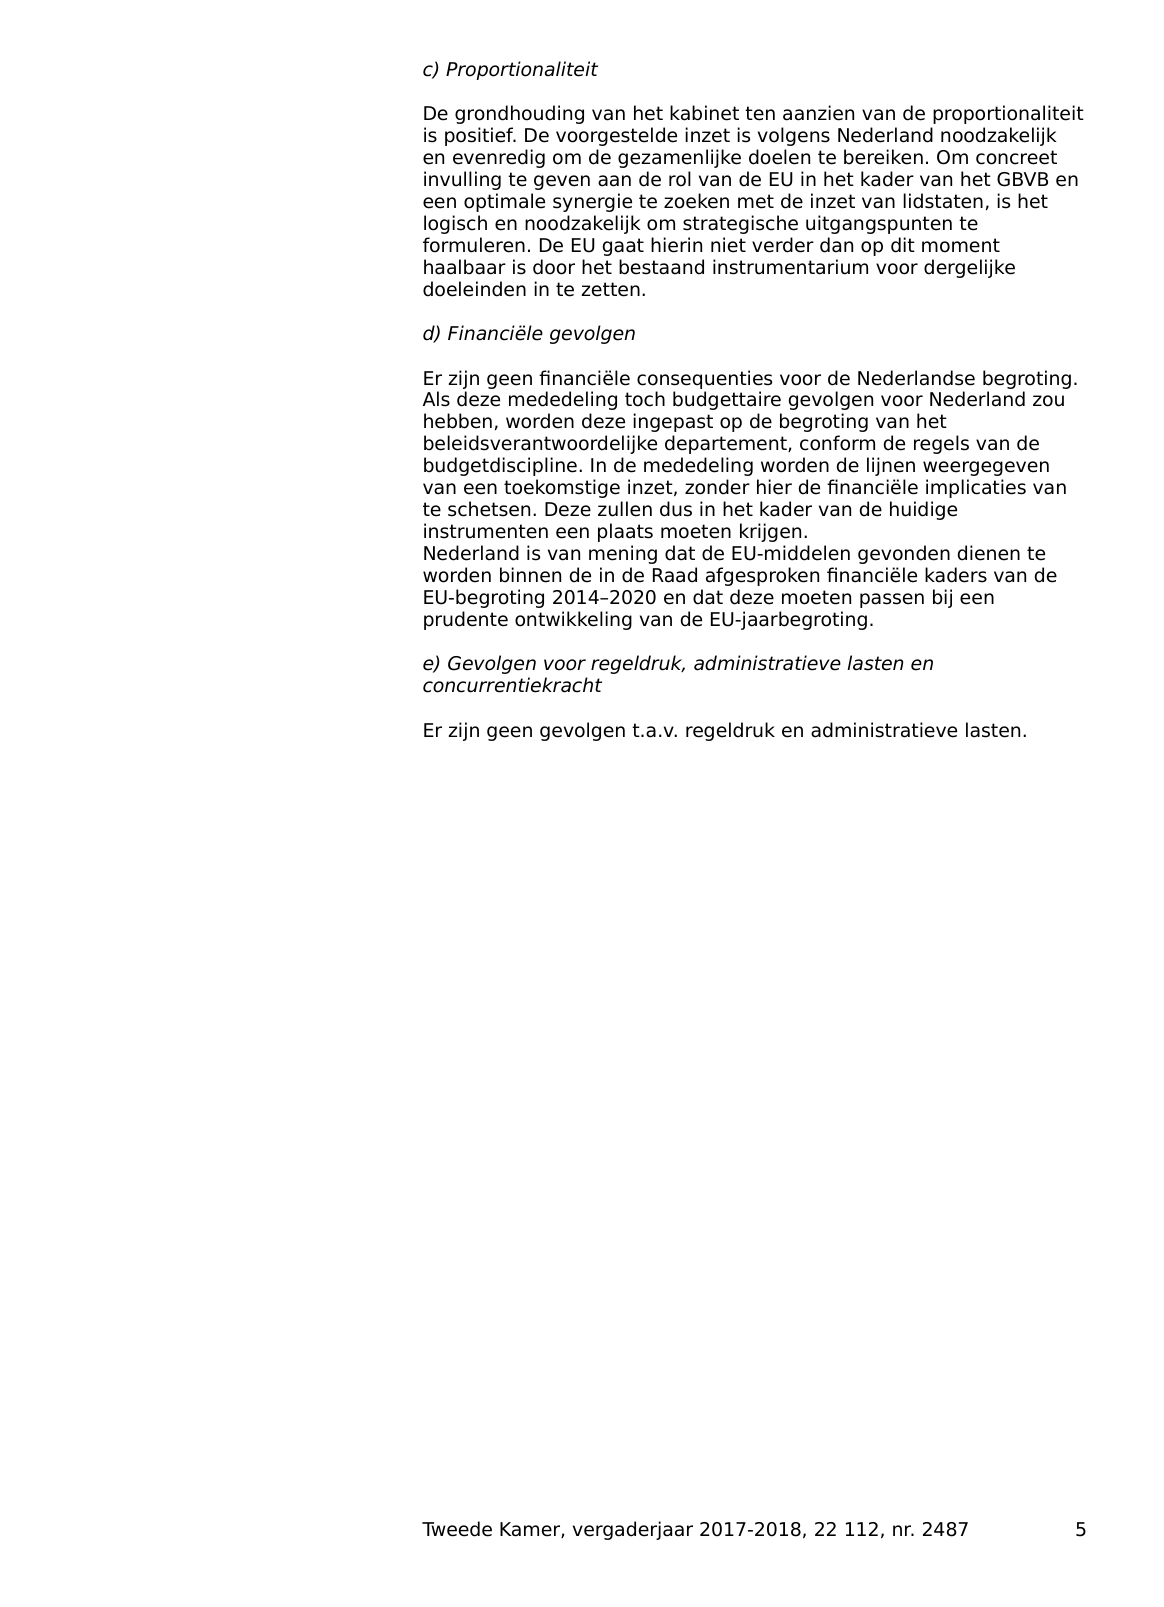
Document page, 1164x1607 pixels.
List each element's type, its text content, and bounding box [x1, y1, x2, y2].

text De grondhouding van het kabinet ten aanzien van de proportionaliteit is positief. De voorgestelde inzet is volgens Nederland noodzakelijk en evenredig om de gezamenlijke doelen te bereiken. Om concreet invulling te geven aan de rol van de EU in het kader van het GBVB en een optimale synergie te zoeken met de inzet van lidstaten, is het logisch en noodzakelijk om strategische uitgangspunten te formuleren. De EU gaat hierin niet verder dan op dit moment haalbaar is door het bestaand instrumentarium voor dergelijke doeleinden in te zetten. [422, 103, 1087, 301]
subtitle d) Financiële gevolgen [422, 323, 1087, 345]
text Er zijn geen gevolgen t.a.v. regeldruk en administratieve lasten. [422, 719, 1087, 741]
subtitle c) Proportionaliteit [422, 59, 1087, 81]
text Er zijn geen financiële consequenties voor de Nederlandse begroting. Als deze mededeling toch budgettaire gevolgen voor Nederland zou hebben, worden deze ingepast op de begroting van het beleidsverantwoordelijke departement, conform de regels van de budgetdiscipline. In de mededeling worden de lijnen weergegeven van een toekomstige inzet, zonder hier de financiële implicaties van te schetsen. Deze zullen dus in het kader van de huidige instrumenten een plaats moeten krijgen. [422, 367, 1087, 543]
text Nederland is van mening dat de EU-middelen gevonden dienen te worden binnen de in de Raad afgesproken financiële kaders van de EU-begroting 2014–2020 en dat deze moeten passen bij een prudente ontwikkeling van de EU-jaarbegroting. [422, 543, 1087, 631]
subtitle e) Gevolgen voor regeldruk, administratieve lasten en concurrentiekracht [422, 653, 1087, 697]
